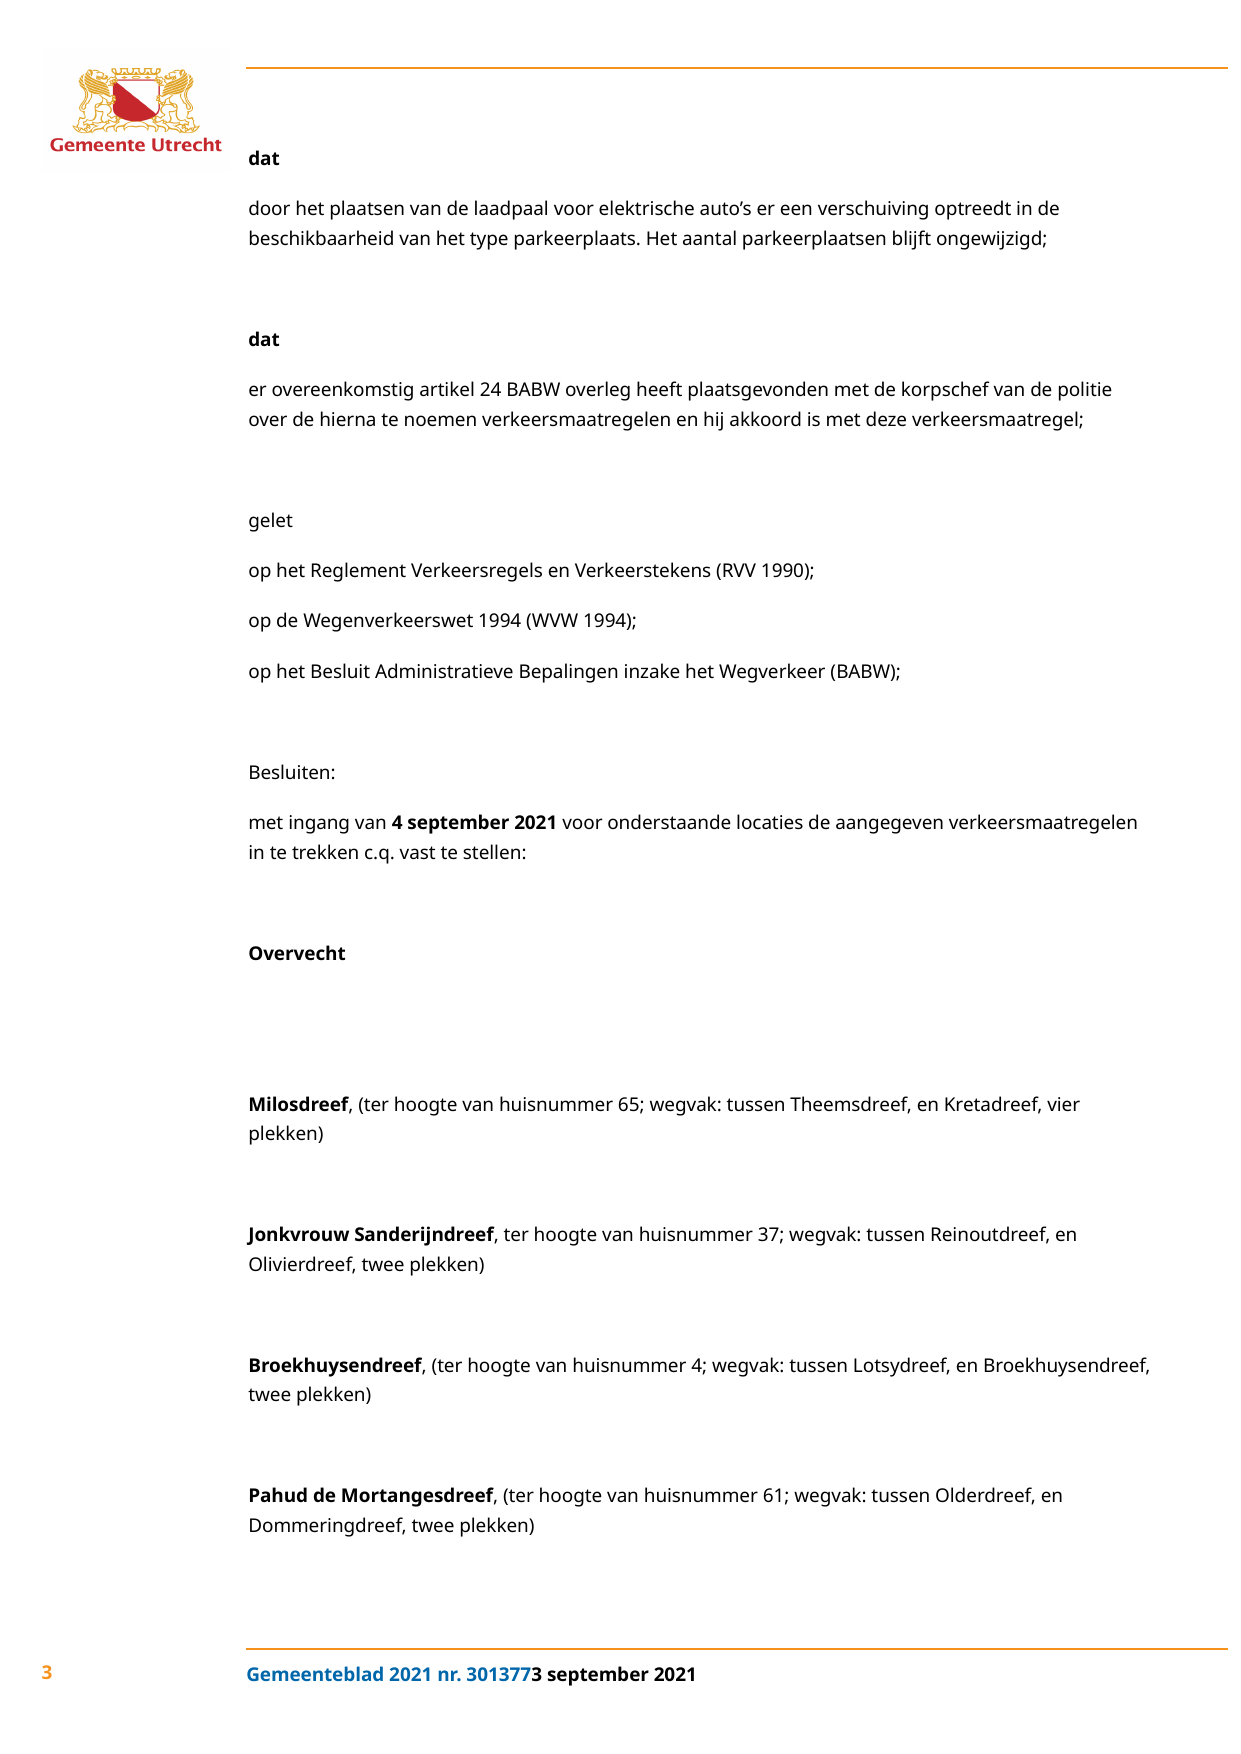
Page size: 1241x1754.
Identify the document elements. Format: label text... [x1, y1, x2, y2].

text op de Wegenverkeerswet 1994 (WVW 1994); [248, 608, 1152, 633]
text Overvecht [248, 940, 1152, 966]
text op het Besluit Administratieve Bepalingen inzake het Wegverkeer (BABW); [248, 658, 1152, 684]
text door het plaatsen van de laadpaal voor elektrische auto’s er een verschuiving optreedt in de beschikbaarheid van het type parkeerplaats. Het aantal parkeerplaatsen blijft ongewijzigd; [248, 196, 1152, 251]
text er overeenkomstig artikel 24 BABW overleg heeft plaatsgevonden met de korpschef van de politie over de hierna te noemen verkeersmaatregelen en hij akkoord is met deze verkeersmaatregel; [248, 376, 1152, 432]
text Pahud de Mortangesdreef, (ter hoogte van huisnummer 61; wegvak: tussen Olderdreef, en Dommeringdreef, twee plekken) [248, 1482, 1152, 1538]
text dat [248, 326, 1152, 352]
picture [41, 47, 231, 172]
text Besluiten: [248, 759, 1152, 785]
text met ingang van 4 september 2021 voor onderstaande locaties de aangegeven verkeersmaatregelen in te trekken c.q. vast te stellen: [248, 809, 1152, 865]
text Jonkvrouw Sanderijndreef, ter hoogte van huisnummer 37; wegvak: tussen Reinoutdreef, en Olivierdreef, twee plekken) [248, 1221, 1152, 1277]
text Milosdreef, (ter hoogte van huisnummer 65; wegvak: tussen Theemsdreef, en Kretadreef, vier plekken) [248, 1091, 1152, 1146]
text gelet [248, 507, 1152, 533]
text dat [248, 145, 1152, 171]
text op het Reglement Verkeersregels en Verkeerstekens (RVV 1990); [248, 557, 1152, 583]
text Broekhuysendreef, (ter hoogte van huisnummer 4; wegvak: tussen Lotsydreef, en Broekhuysendreef, twee plekken) [248, 1352, 1152, 1407]
